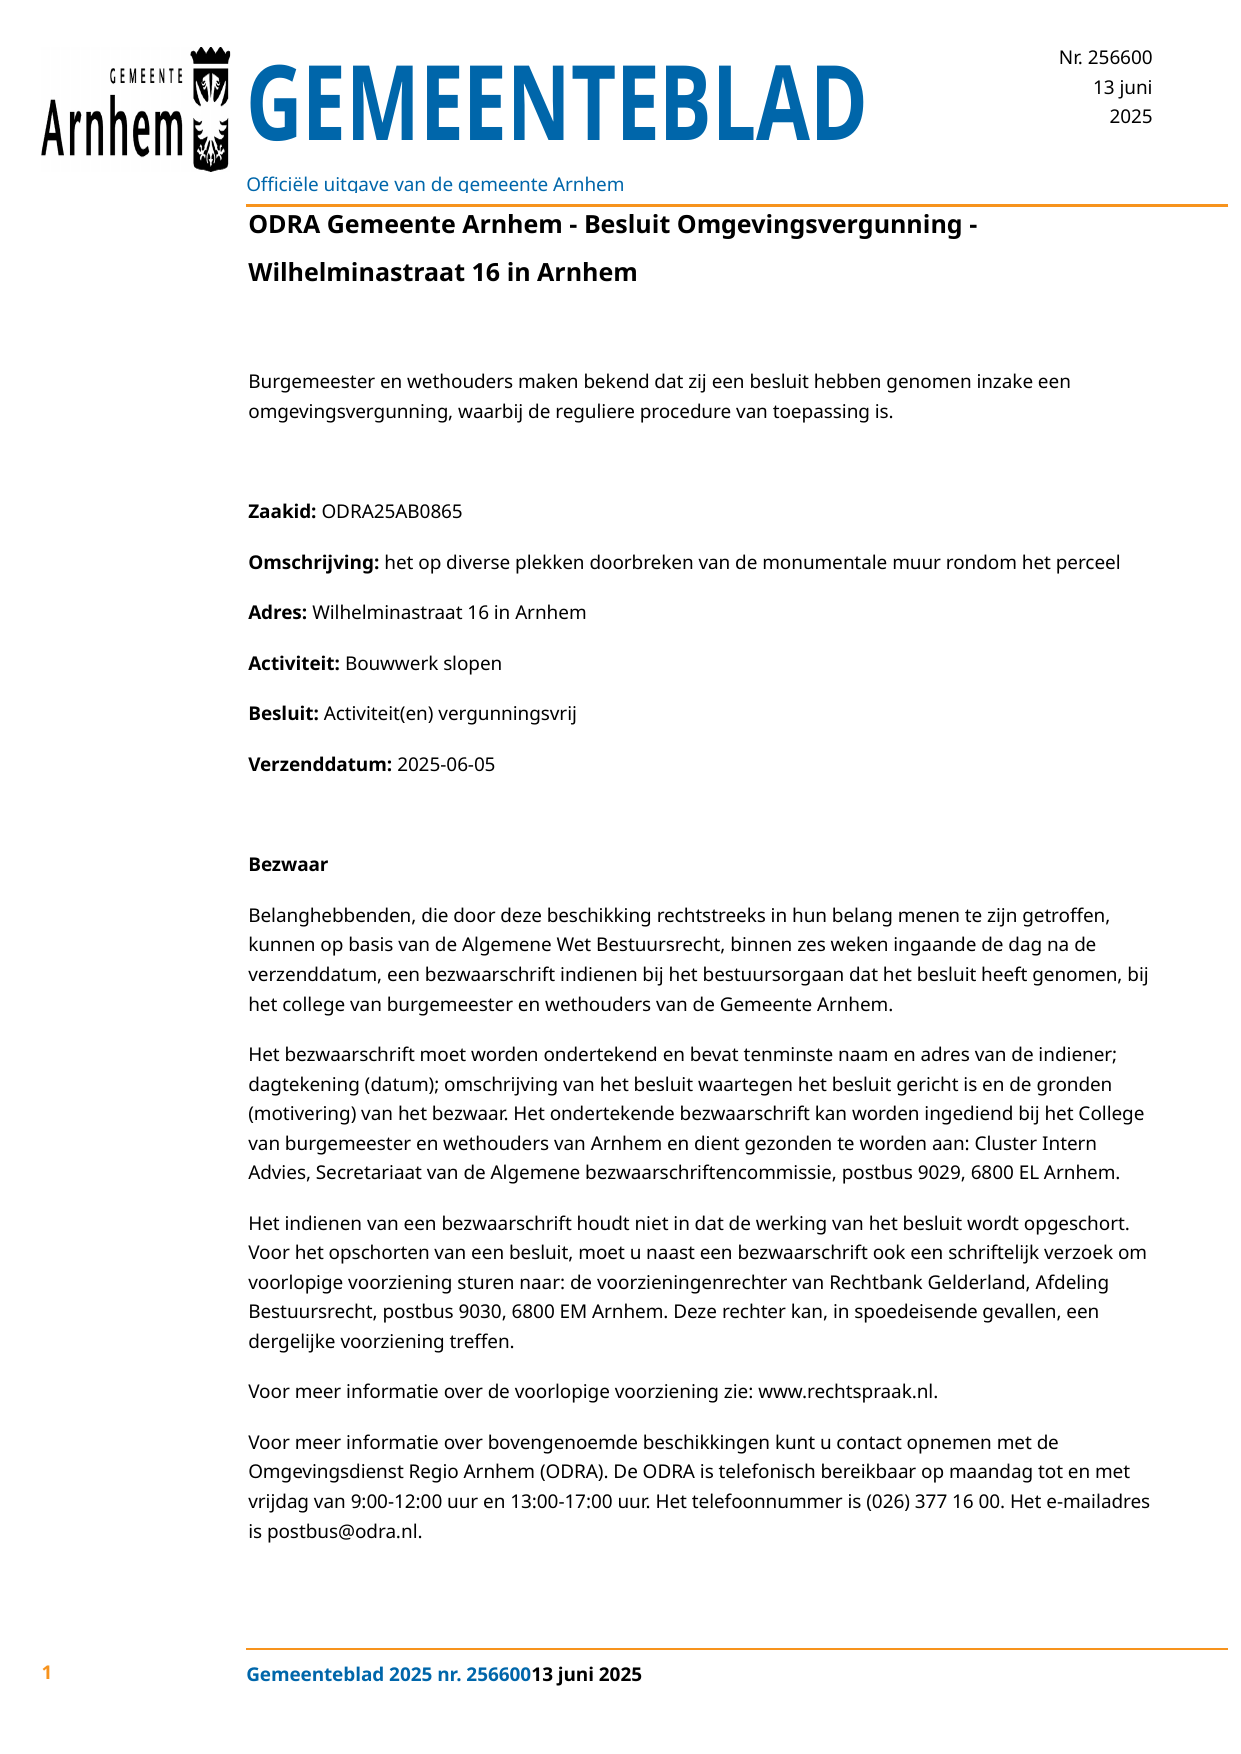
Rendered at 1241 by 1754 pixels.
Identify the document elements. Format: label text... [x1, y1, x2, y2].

text Activiteit: Bouwwerk slopen [248, 650, 1152, 676]
picture [41, 47, 231, 172]
text Belanghebbenden, die door deze beschikking rechtstreeks in hun belang menen te zijn getroffen, kunnen op basis van de Algemene Wet Bestuursrecht, binnen zes weken ingaande de dag na de verzenddatum, een bezwaarschrift indienen bij het bestuursorgaan dat het besluit heeft genomen, bij het college van burgemeester en wethouders van de Gemeente Arnhem. [248, 902, 1152, 1017]
text Verzenddatum: 2025-06-05 [248, 751, 1152, 777]
text Besluit: Activiteit(en) vergunningsvrij [248, 700, 1152, 726]
text Omschrijving: het op diverse plekken doorbreken van de monumentale muur rondom het perceel [248, 549, 1152, 575]
text Het indienen van een bezwaarschrift houdt niet in dat de werking van het besluit wordt opgeschort. Voor het opschorten van een besluit, moet u naast een bezwaarschrift ook een schriftelijk verzoek om voorlopige voorziening sturen naar: de voorzieningenrechter van Rechtbank Gelderland, Afdeling Bestuursrecht, postbus 9030, 6800 EM Arnhem. Deze rechter kan, in spoedeisende gevallen, een dergelijke voorziening treffen. [248, 1210, 1152, 1354]
text Voor meer informatie over de voorlopige voorziening zie: www.rechtspraak.nl. [248, 1379, 1152, 1404]
text Het bezwaarschrift moet worden ondertekend en bevat tenminste naam en adres van de indiener; dagtekening (datum); omschrijving van het besluit waartegen het besluit gericht is en de gronden (motivering) van het bezwaar. Het ondertekende bezwaarschrift kan worden ingediend bij het College van burgemeester en wethouders van Arnhem en dient gezonden te worden aan: Cluster Intern Advies, Secretariaat van de Algemene bezwaarschriftencommissie, postbus 9029, 6800 EL Arnhem. [248, 1041, 1152, 1185]
text Burgemeester en wethouders maken bekend dat zij een besluit hebben genomen inzake een omgevingsvergunning, waarbij de reguliere procedure van toepassing is. [248, 368, 1152, 424]
text Adres: Wilhelminastraat 16 in Arnhem [248, 599, 1152, 625]
text ODRA Gemeente Arnhem - Besluit Omgevingsvergunning - Wilhelminastraat 16 in Arnhem [248, 207, 1152, 288]
text Zaakid: ODRA25AB0865 [248, 499, 1152, 524]
text Bezwaar [248, 852, 1152, 877]
text Voor meer informatie over bovengenoemde beschikkingen kunt u contact opnemen met de Omgevingsdienst Regio Arnhem (ODRA). De ODRA is telefonisch bereikbaar op maandag tot en met vrijdag van 9:00-12:00 uur en 13:00-17:00 uur. Het telefoonnummer is (026) 377 16 00. Het e-mailadres is postbus@odra.nl. [248, 1429, 1152, 1544]
